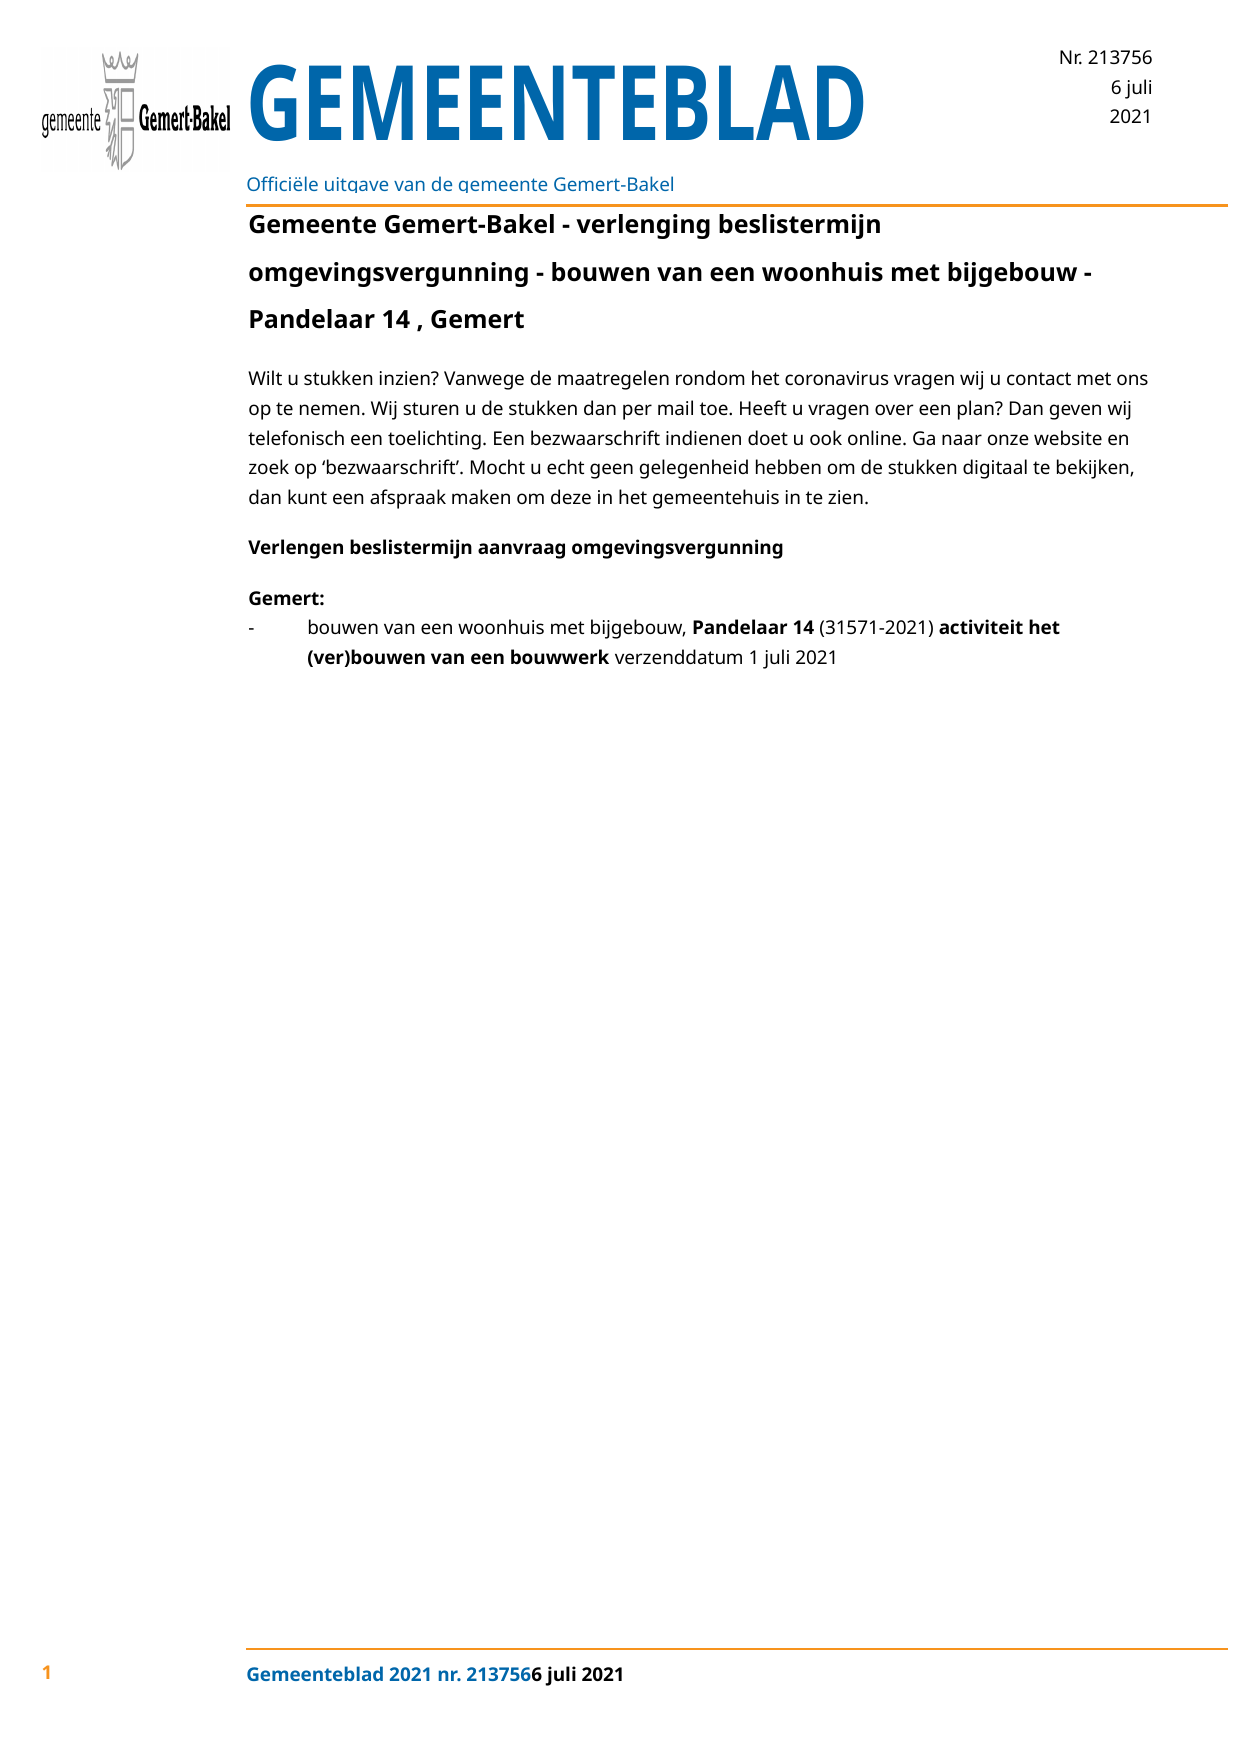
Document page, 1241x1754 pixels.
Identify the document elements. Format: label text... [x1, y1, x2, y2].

picture [41, 47, 231, 172]
text Gemert: [248, 585, 1152, 610]
list bouwen van een woonhuis met bijgebouw, Pandelaar 14 (31571-2021) activiteit het [248, 614, 1152, 640]
text Wilt u stukken inzien? Vanwege de maatregelen rondom het coronavirus vragen wij u contact met ons op te nemen. Wij sturen u de stukken dan per mail toe. Heeft u vragen over een plan? Dan geven wij telefonisch een toelichting. Een bezwaarschrift indienen doet u ook online. Ga naar onze website en zoek op ‘bezwaarschrift’. Mocht u echt geen gelegenheid hebben om de stukken digitaal te bekijken, dan kunt een afspraak maken om deze in het gemeentehuis in te zien. [248, 366, 1152, 509]
list (ver)bouwen van een bouwwerk verzenddatum 1 juli 2021 [248, 644, 1152, 669]
text Verlengen beslistermijn aanvraag omgevingsvergunning [248, 534, 1152, 560]
text Gemeente Gemert-Bakel - verlenging beslistermijn omgevingsvergunning - bouwen van een woonhuis met bijgebouw - Pandelaar 14 , Gemert [248, 207, 1152, 336]
